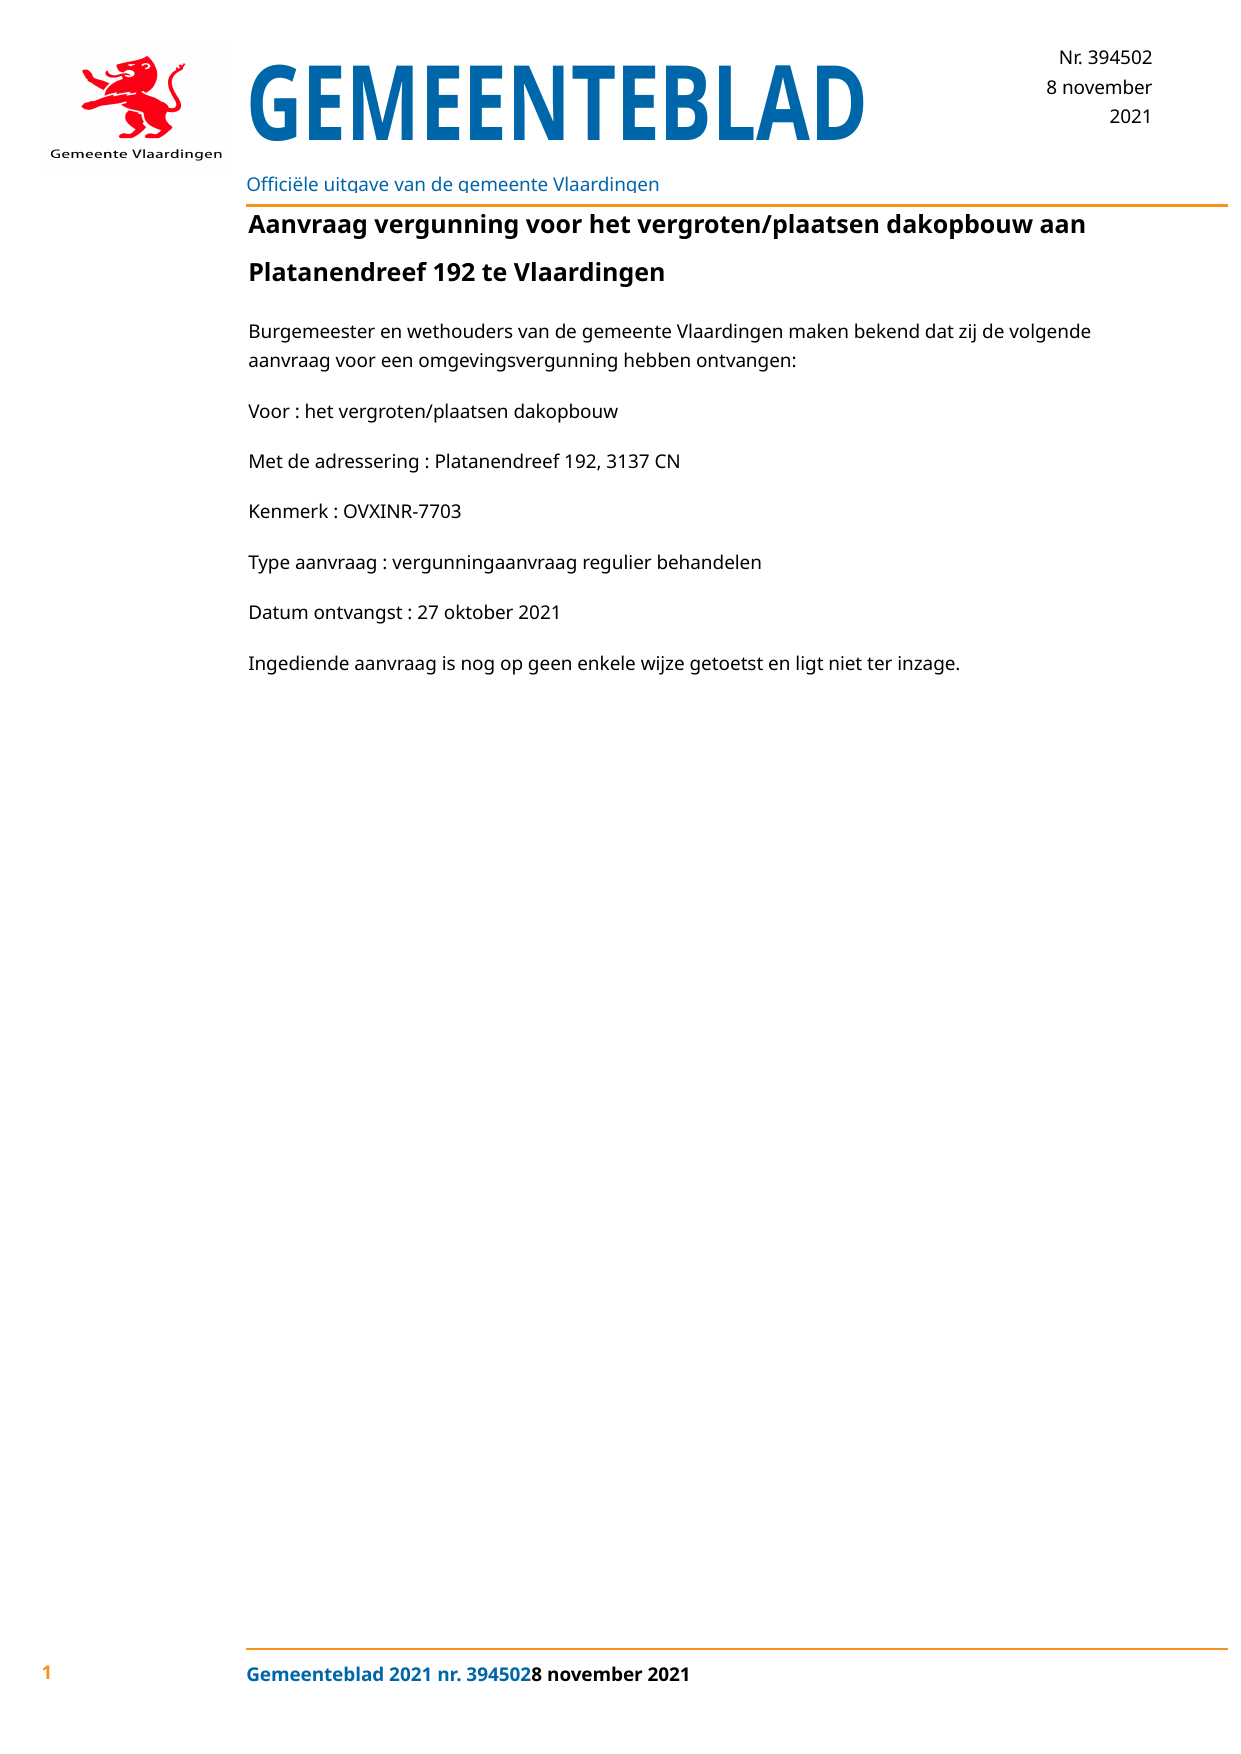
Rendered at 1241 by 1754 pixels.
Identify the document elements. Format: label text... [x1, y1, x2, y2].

text Aanvraag vergunning voor het vergroten/plaatsen dakopbouw aan Platanendreef 192 te Vlaardingen [248, 207, 1152, 288]
text Burgemeester en wethouders van de gemeente Vlaardingen maken bekend dat zij de volgende aanvraag voor een omgevingsvergunning hebben ontvangen: [248, 318, 1152, 373]
picture [41, 47, 231, 172]
text Type aanvraag : vergunningaanvraag regulier behandelen [248, 549, 1152, 575]
text Voor : het vergroten/plaatsen dakopbouw [248, 398, 1152, 424]
text Kenmerk : OVXINR-7703 [248, 499, 1152, 524]
text Met de adressering : Platanendreef 192, 3137 CN [248, 448, 1152, 474]
text Ingediende aanvraag is nog op geen enkele wijze getoetst en ligt niet ter inzage. [248, 650, 1152, 676]
text Datum ontvangst : 27 oktober 2021 [248, 599, 1152, 625]
